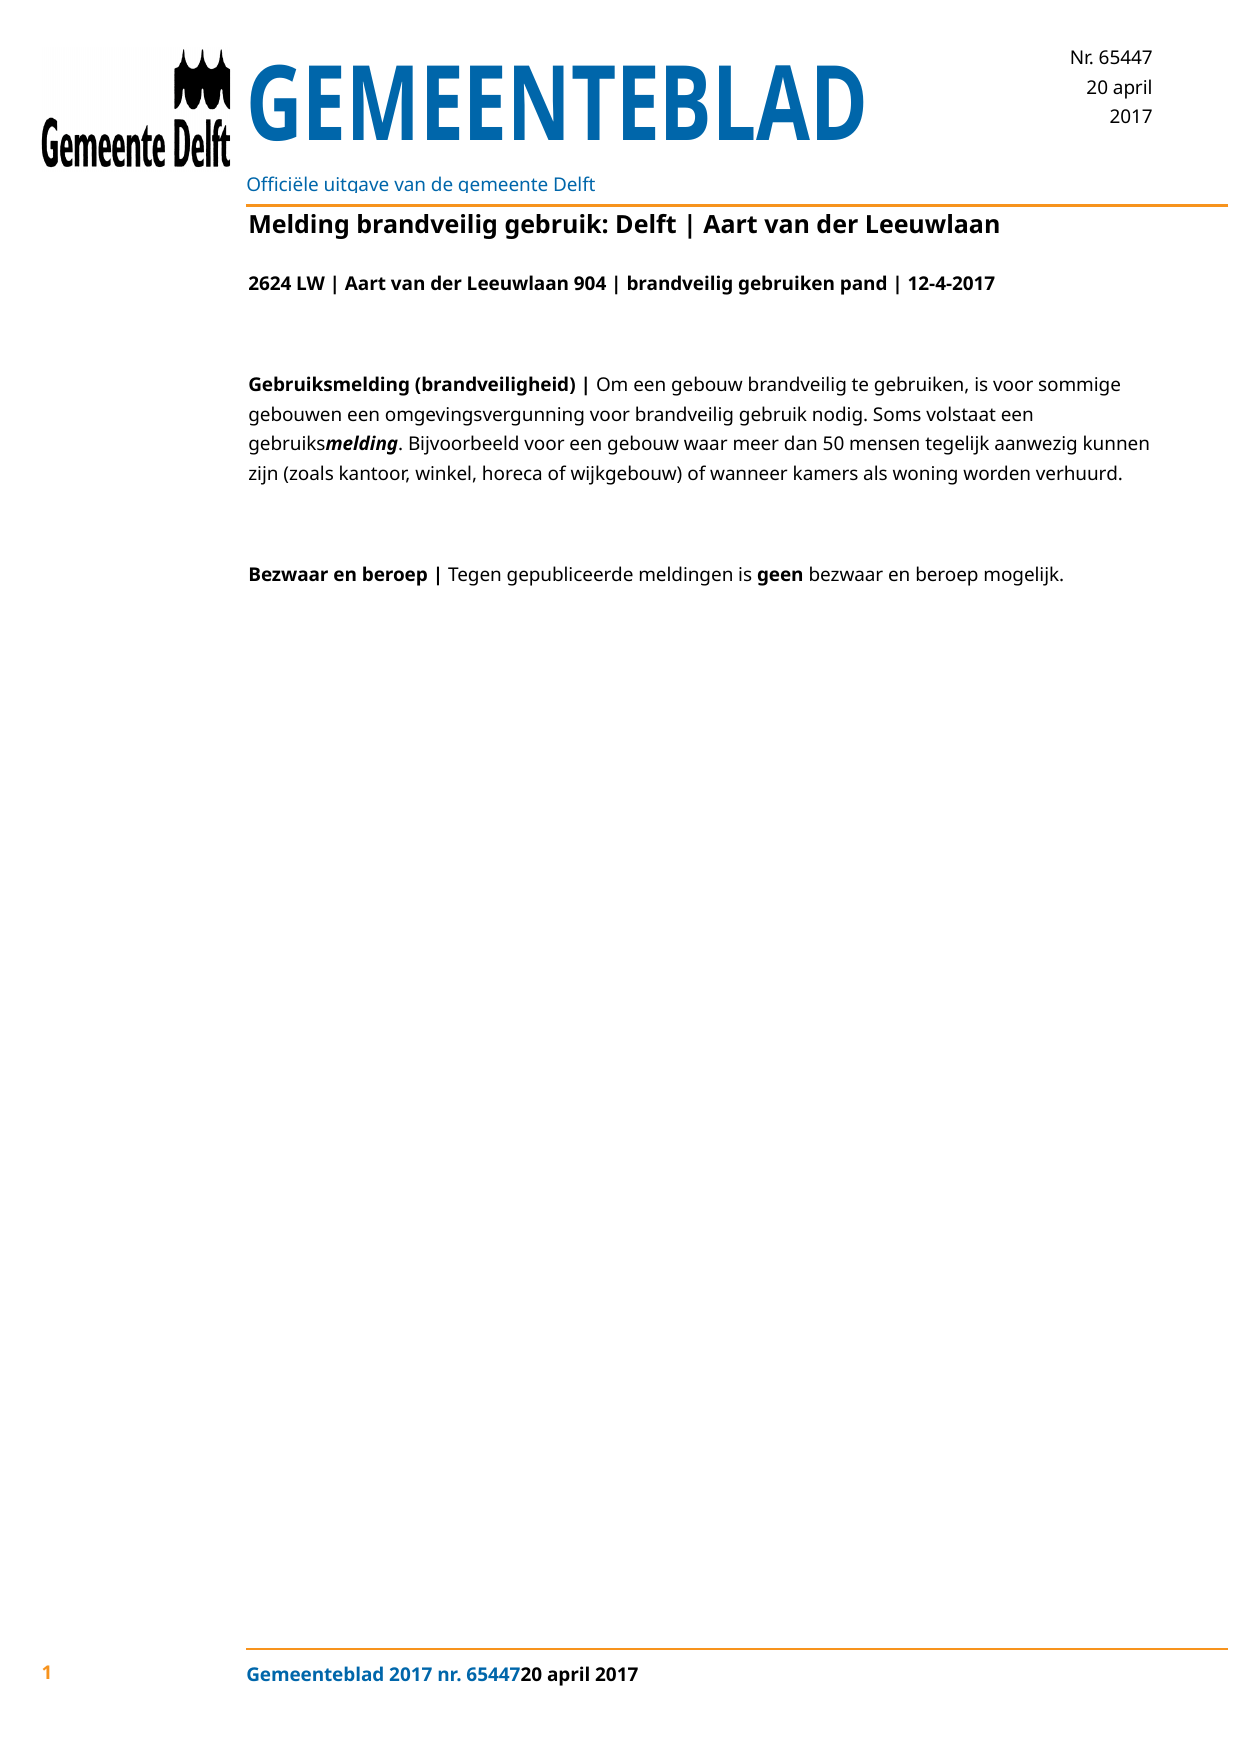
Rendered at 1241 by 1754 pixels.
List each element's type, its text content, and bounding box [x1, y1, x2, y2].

picture [41, 47, 231, 172]
text Bezwaar en beroep | Tegen gepubliceerde meldingen is geen bezwaar en beroep mogelijk. [248, 561, 1152, 586]
text 2624 LW | Aart van der Leeuwlaan 904 | brandveilig gebruiken pand | 12-4-2017 [248, 270, 1152, 296]
text Gebruiksmelding (brandveiligheid) | Om een gebouw brandveilig te gebruiken, is voor sommige gebouwen een omgevingsvergunning voor brandveilig gebruik nodig. Soms volstaat een gebruiksmelding. Bijvoorbeeld voor een gebouw waar meer dan 50 mensen tegelijk aanwezig kunnen zijn (zoals kantoor, winkel, horeca of wijkgebouw) of wanneer kamers als woning worden verhuurd. [248, 371, 1152, 486]
text Melding brandveilig gebruik: Delft | Aart van der Leeuwlaan [248, 207, 1152, 241]
